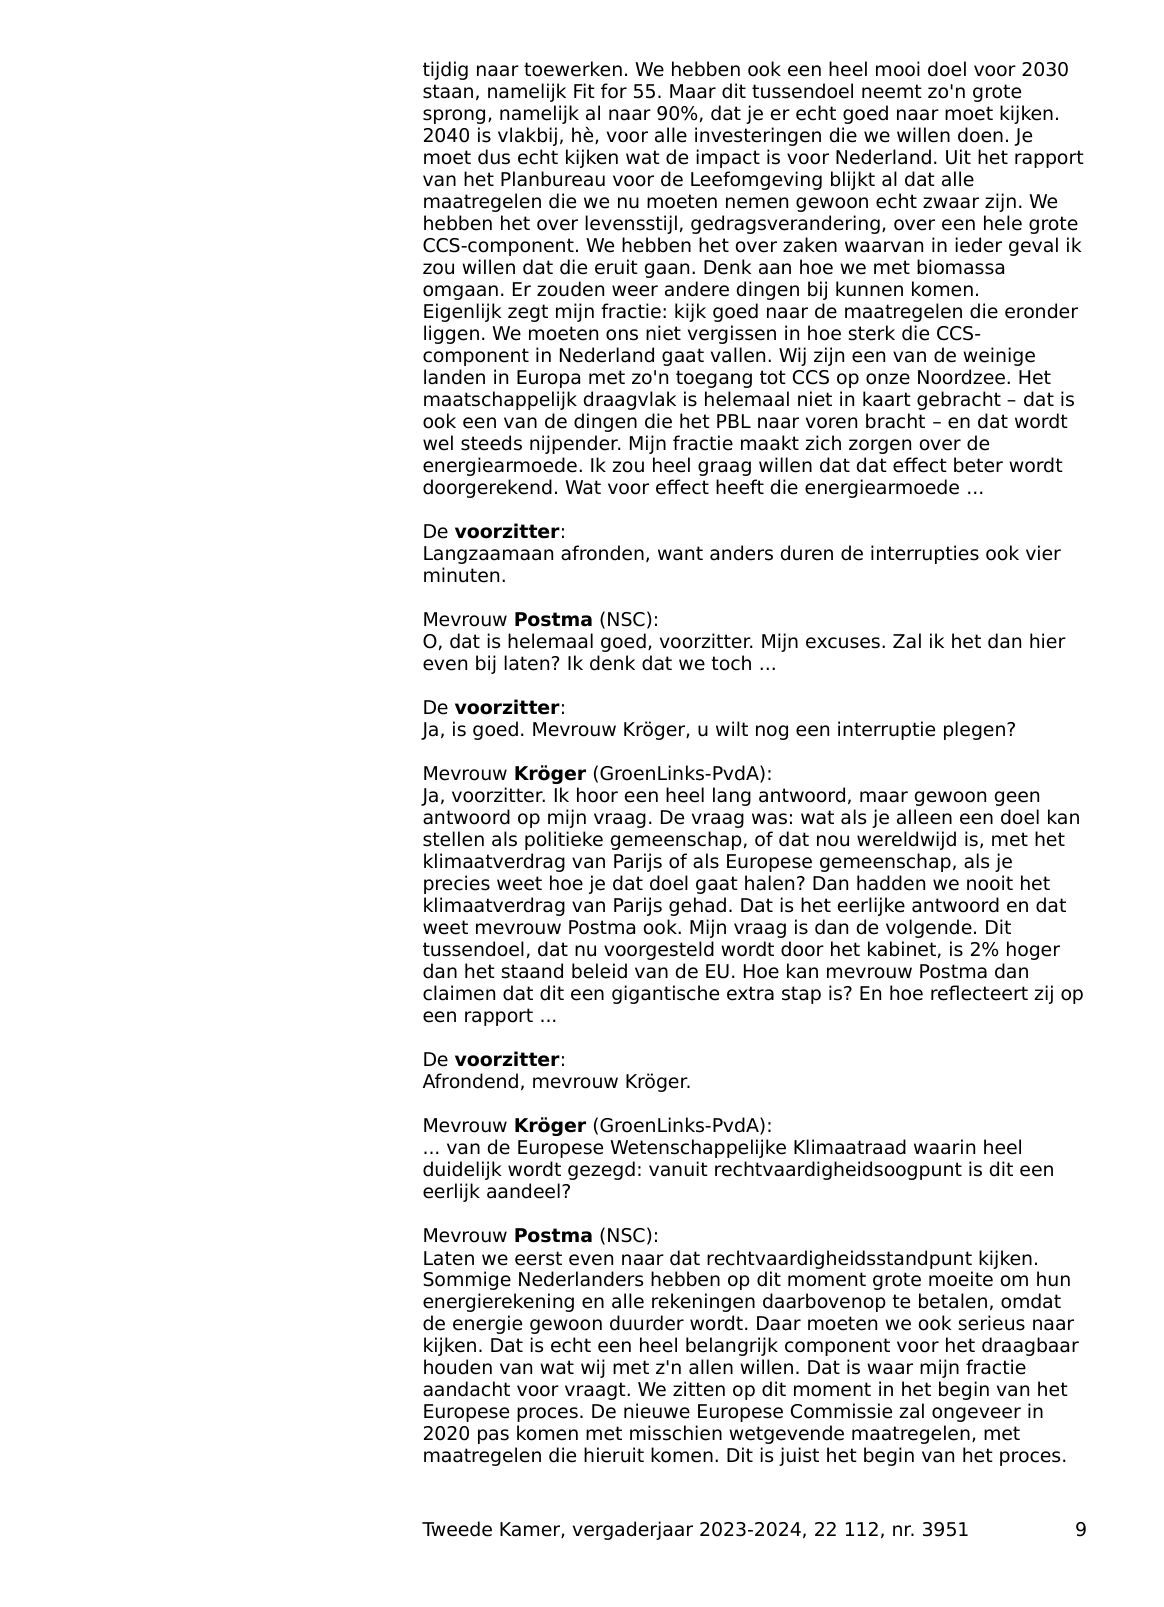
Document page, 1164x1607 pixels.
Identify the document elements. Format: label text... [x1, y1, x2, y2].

text tijdig naar toewerken. We hebben ook een heel mooi doel voor 2030 staan, namelijk Fit for 55. Maar dit tussendoel neemt zo'n grote sprong, namelijk al naar 90%, dat je er echt goed naar moet kijken. 2040 is vlakbij, hè, voor alle investeringen die we willen doen. Je moet dus echt kijken wat de impact is voor Nederland. Uit het rapport van het Planbureau voor de Leefomgeving blijkt al dat alle maatregelen die we nu moeten nemen gewoon echt zwaar zijn. We hebben het over levensstijl, gedragsverandering, over een hele grote CCS-component. We hebben het over zaken waarvan in ieder geval ik zou willen dat die eruit gaan. Denk aan hoe we met biomassa omgaan. Er zouden weer andere dingen bij kunnen komen. [422, 59, 1087, 301]
text Mevrouw Postma (NSC): [422, 1225, 1087, 1247]
text De voorzitter: [422, 697, 1087, 719]
text Mevrouw Kröger (GroenLinks-PvdA): [422, 763, 1087, 785]
text De voorzitter: [422, 521, 1087, 543]
text Afrondend, mevrouw Kröger. [422, 1071, 1087, 1093]
text Eigenlijk zegt mijn fractie: kijk goed naar de maatregelen die eronder liggen. We moeten ons niet vergissen in hoe sterk die CCS-component in Nederland gaat vallen. Wij zijn een van de weinige landen in Europa met zo'n toegang tot CCS op onze Noordzee. Het maatschappelijk draagvlak is helemaal niet in kaart gebracht – dat is ook een van de dingen die het PBL naar voren bracht – en dat wordt wel steeds nijpender. Mijn fractie maakt zich zorgen over de energiearmoede. Ik zou heel graag willen dat dat effect beter wordt doorgerekend. Wat voor effect heeft die energiearmoede ... [422, 301, 1087, 499]
text Mevrouw Postma (NSC): [422, 609, 1087, 631]
text De voorzitter: [422, 1049, 1087, 1071]
text Ja, is goed. Mevrouw Kröger, u wilt nog een interruptie plegen? [422, 719, 1087, 741]
text ... van de Europese Wetenschappelijke Klimaatraad waarin heel duidelijk wordt gezegd: vanuit rechtvaardigheidsoogpunt is dit een eerlijk aandeel? [422, 1137, 1087, 1203]
text Ja, voorzitter. Ik hoor een heel lang antwoord, maar gewoon geen antwoord op mijn vraag. De vraag was: wat als je alleen een doel kan stellen als politieke gemeenschap, of dat nou wereldwijd is, met het klimaatverdrag van Parijs of als Europese gemeenschap, als je precies weet hoe je dat doel gaat halen? Dan hadden we nooit het klimaatverdrag van Parijs gehad. Dat is het eerlijke antwoord en dat weet mevrouw Postma ook. Mijn vraag is dan de volgende. Dit tussendoel, dat nu voorgesteld wordt door het kabinet, is 2% hoger dan het staand beleid van de EU. Hoe kan mevrouw Postma dan claimen dat dit een gigantische extra stap is? En hoe reflecteert zij op een rapport ... [422, 785, 1087, 1027]
text Langzaamaan afronden, want anders duren de interrupties ook vier minuten. [422, 543, 1087, 587]
text Laten we eerst even naar dat rechtvaardigheidsstandpunt kijken. Sommige Nederlanders hebben op dit moment grote moeite om hun energierekening en alle rekeningen daarbovenop te betalen, omdat de energie gewoon duurder wordt. Daar moeten we ook serieus naar kijken. Dat is echt een heel belangrijk component voor het draagbaar houden van wat wij met z'n allen willen. Dat is waar mijn fractie aandacht voor vraagt. We zitten op dit moment in het begin van het Europese proces. De nieuwe Europese Commissie zal ongeveer in 2020 pas komen met misschien wetgevende maatregelen, met maatregelen die hieruit komen. Dit is juist het begin van het proces. [422, 1247, 1087, 1467]
text Mevrouw Kröger (GroenLinks-PvdA): [422, 1115, 1087, 1137]
text O, dat is helemaal goed, voorzitter. Mijn excuses. Zal ik het dan hier even bij laten? Ik denk dat we toch ... [422, 631, 1087, 675]
